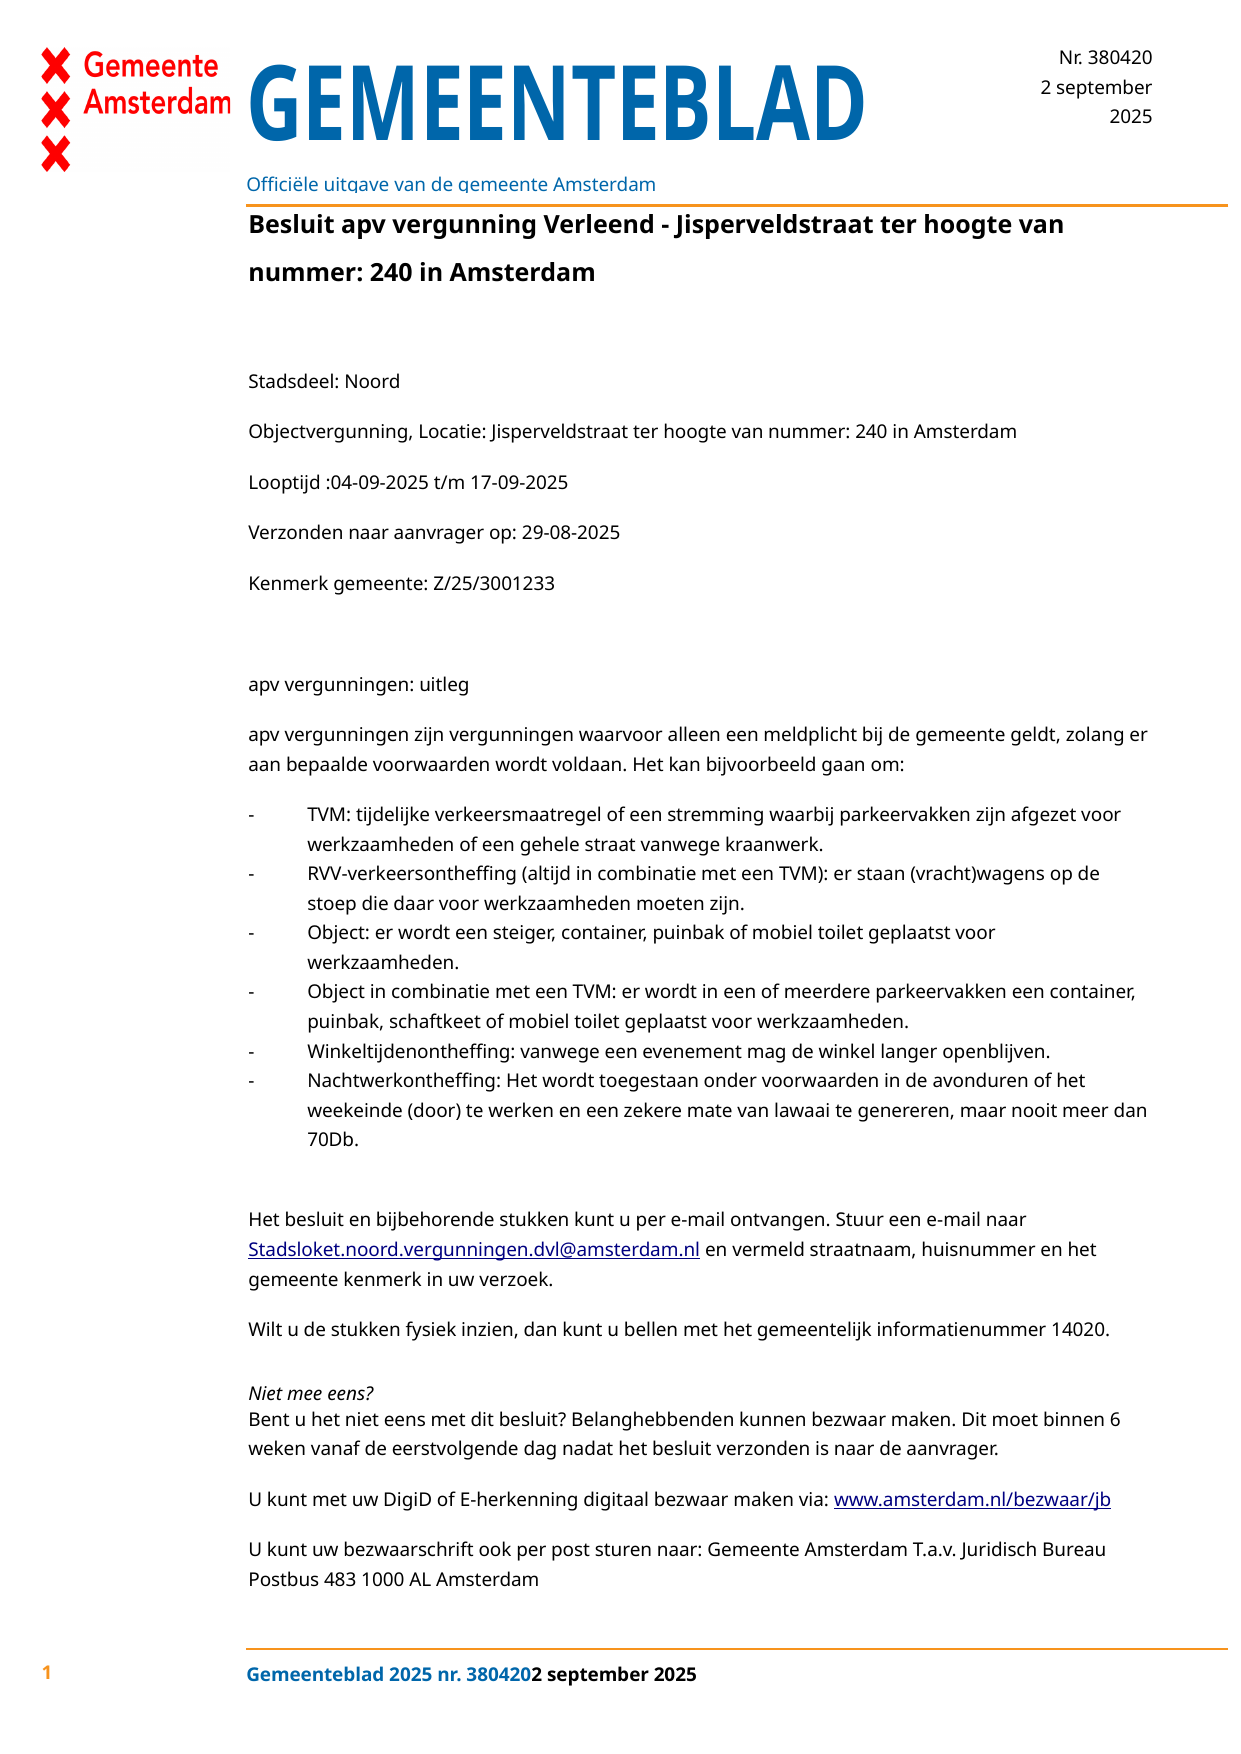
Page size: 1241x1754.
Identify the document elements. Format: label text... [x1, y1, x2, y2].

text Stadsdeel: Noord [248, 368, 1152, 394]
list Object: er wordt een steiger, container, puinbak of mobiel toilet geplaatst voor werkzaamheden. [248, 919, 1152, 975]
text apv vergunningen: uitleg [248, 671, 1152, 697]
text Wilt u de stukken fysiek inzien, dan kunt u bellen met het gemeentelijk informatienummer 14020. [248, 1316, 1152, 1342]
list TVM: tijdelijke verkeersmaatregel of een stremming waarbij parkeervakken zijn afgezet voor werkzaamheden of een gehele straat vanwege kraanwerk. [248, 801, 1152, 857]
text Verzonden naar aanvrager op: 29-08-2025 [248, 519, 1152, 545]
text Kenmerk gemeente: Z/25/3001233 [248, 570, 1152, 596]
text Besluit apv vergunning Verleend - Jisperveldstraat ter hoogte van nummer: 240 in Amsterdam [248, 207, 1152, 288]
text Het besluit en bijbehorende stukken kunt u per e-mail ontvangen. Stuur een e-mail naar Stadsloket.noord.vergunningen.dvl@amsterdam.nl en vermeld straatnaam, huisnummer en het gemeente kenmerk in uw verzoek. [248, 1207, 1152, 1292]
list Object in combinatie met een TVM: er wordt in een of meerdere parkeervakken een container, puinbak, schaftkeet of mobiel toilet geplaatst voor werkzaamheden. [248, 979, 1152, 1034]
text Bent u het niet eens met dit besluit? Belanghebbenden kunnen bezwaar maken. Dit moet binnen 6 weken vanaf de eerstvolgende dag nadat het besluit verzonden is naar de aanvrager. [248, 1406, 1152, 1461]
text U kunt uw bezwaarschrift ook per post sturen naar: Gemeente Amsterdam T.a.v. Juridisch Bureau Postbus 483 1000 AL Amsterdam [248, 1536, 1152, 1592]
list RVV-verkeersontheffing (altijd in combinatie met een TVM): er staan (vracht)wagens op de stoep die daar voor werkzaamheden moeten zijn. [248, 860, 1152, 916]
text apv vergunningen zijn vergunningen waarvoor alleen een meldplicht bij de gemeente geldt, zolang er aan bepaalde voorwaarden wordt voldaan. Het kan bijvoorbeeld gaan om: [248, 721, 1152, 777]
list Winkeltijdenontheffing: vanwege een evenement mag de winkel langer openblijven. [248, 1038, 1152, 1064]
text Objectvergunning, Locatie: Jisperveldstraat ter hoogte van nummer: 240 in Amsterdam [248, 419, 1152, 444]
text Niet mee eens? [248, 1380, 1152, 1406]
list Nachtwerkontheffing: Het wordt toegestaan onder voorwaarden in de avonduren of het weekeinde (door) te werken en een zekere mate van lawaai te genereren, maar nooit meer dan 70Db. [248, 1067, 1152, 1152]
picture [41, 47, 231, 172]
text Looptijd :04-09-2025 t/m 17-09-2025 [248, 469, 1152, 495]
text U kunt met uw DigiD of E-herkenning digitaal bezwaar maken via: www.amsterdam.nl/bezwaar/jb [248, 1486, 1152, 1512]
